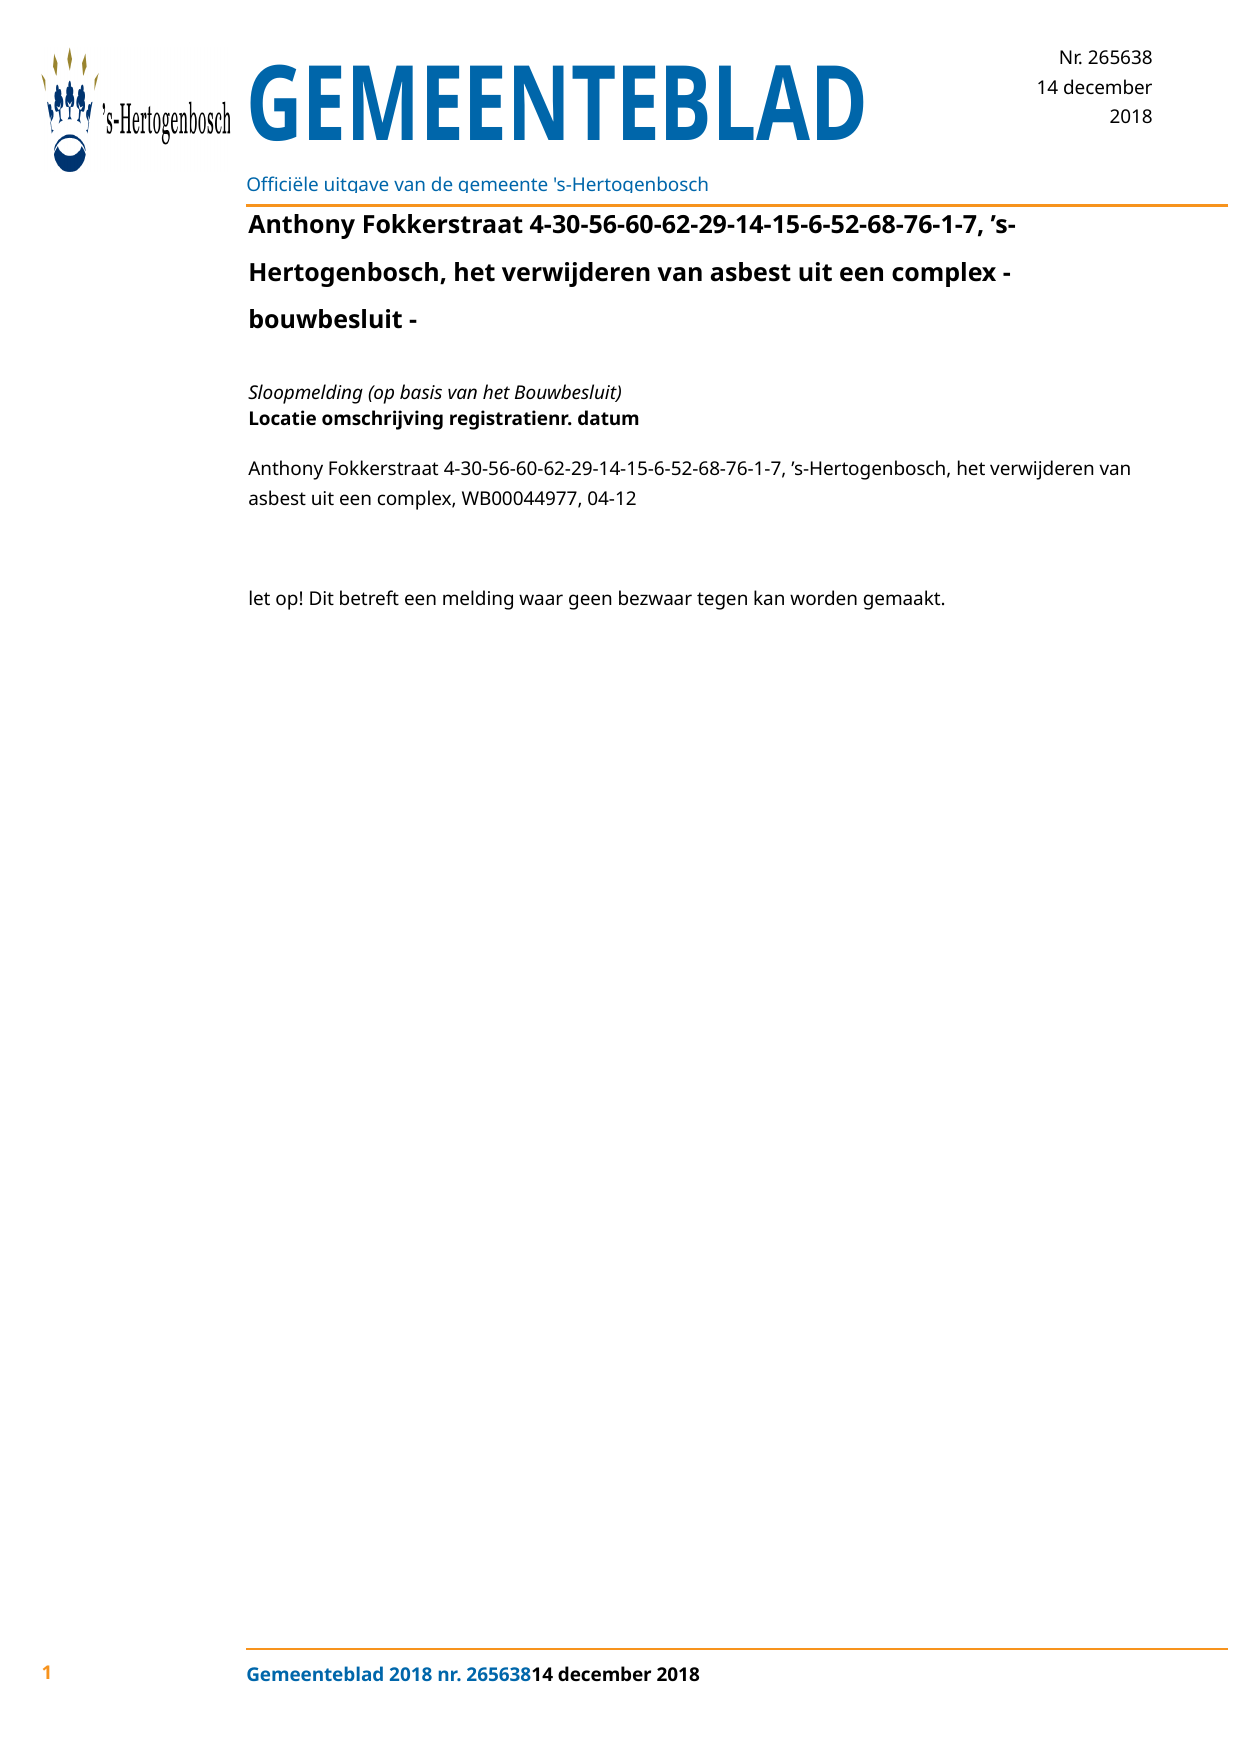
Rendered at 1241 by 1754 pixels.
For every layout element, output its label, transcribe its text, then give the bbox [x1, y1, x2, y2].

picture [41, 47, 231, 172]
text Sloopmelding (op basis van het Bouwbesluit) [248, 379, 1152, 405]
text let op! Dit betreft een melding waar geen bezwaar tegen kan worden gemaakt. [248, 586, 1152, 611]
text Locatie omschrijving registratienr. datum [248, 405, 1152, 431]
text Anthony Fokkerstraat 4-30-56-60-62-29-14-15-6-52-68-76-1-7, ’s-Hertogenbosch, het verwijderen van asbest uit een complex, WB00044977, 04-12 [248, 455, 1152, 511]
text Anthony Fokkerstraat 4-30-56-60-62-29-14-15-6-52-68-76-1-7, ’s-Hertogenbosch, het verwijderen van asbest uit een complex - bouwbesluit - [248, 207, 1152, 336]
